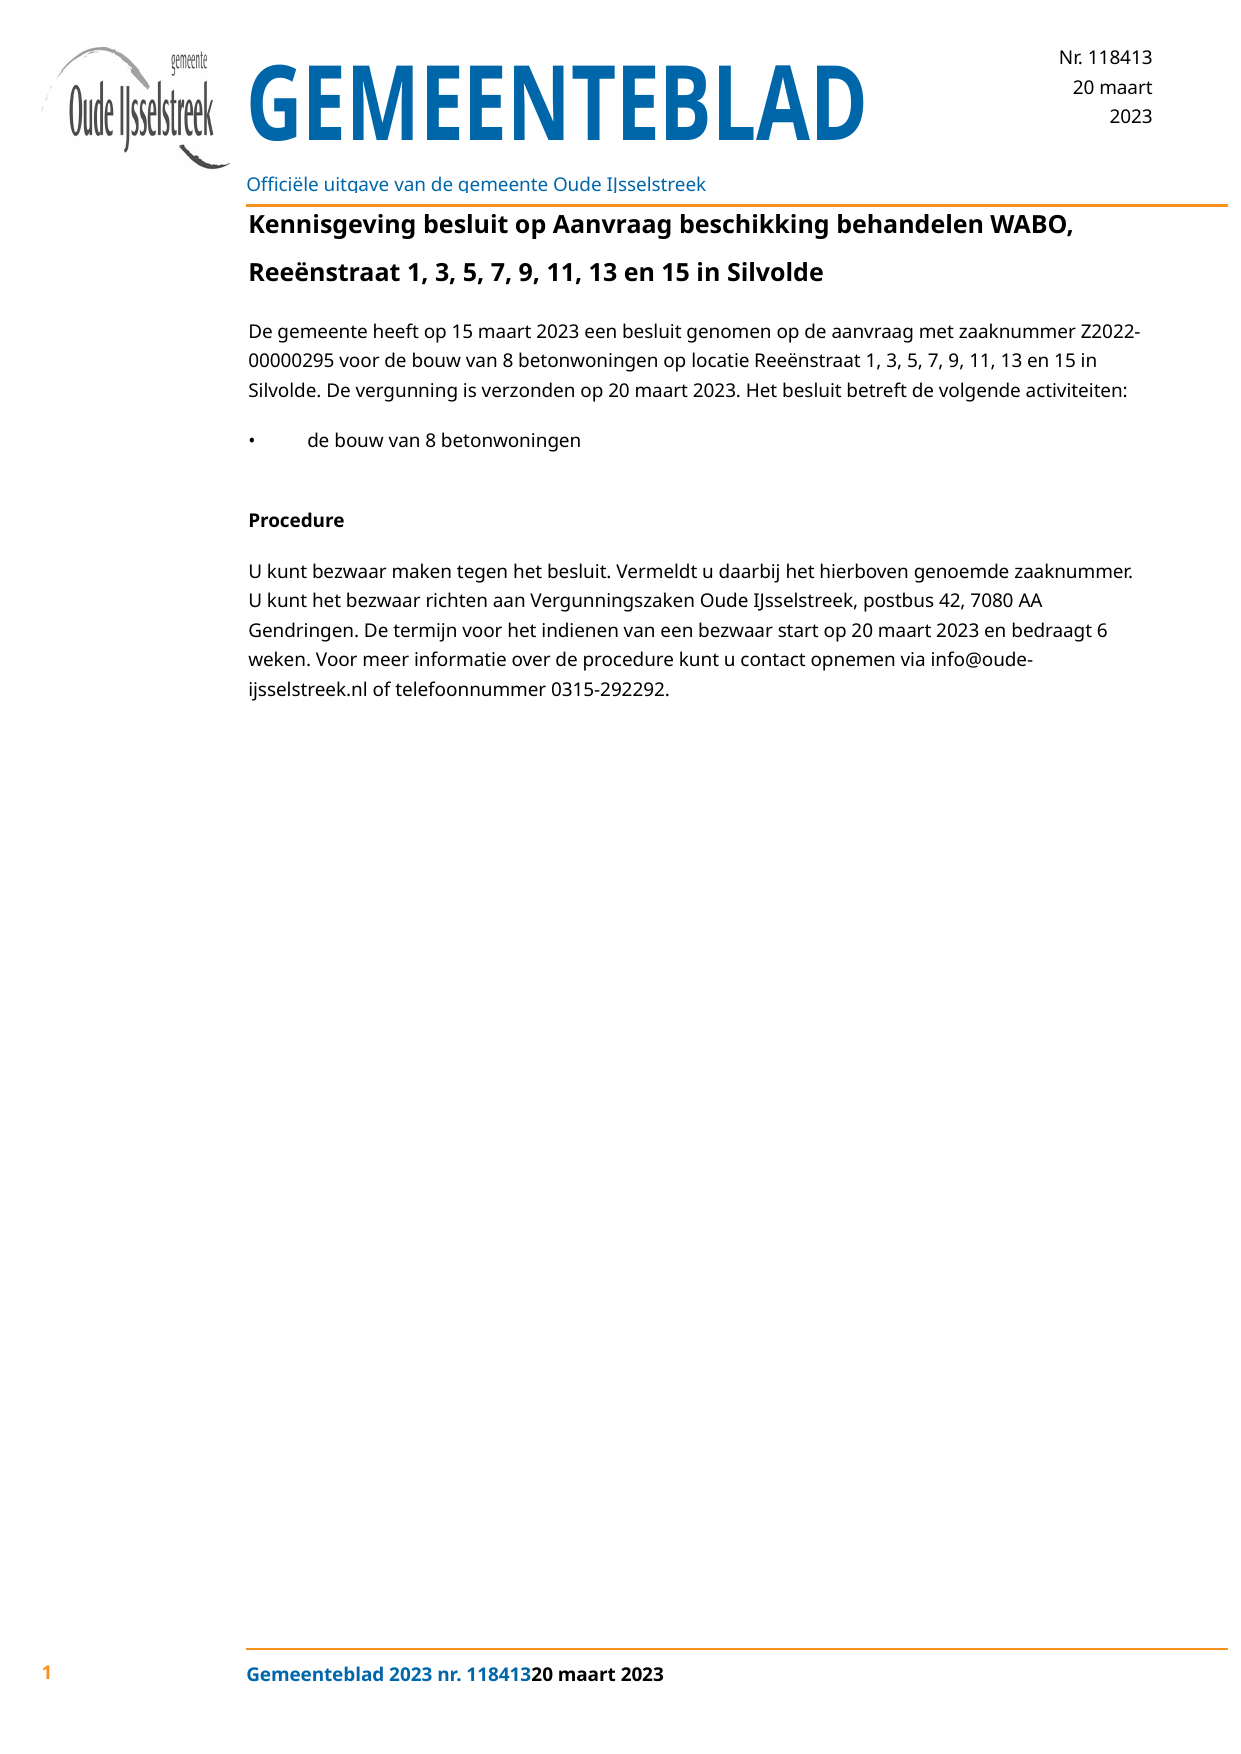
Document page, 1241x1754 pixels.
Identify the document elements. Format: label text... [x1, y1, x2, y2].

list de bouw van 8 betonwoningen [248, 427, 1152, 453]
text Procedure [248, 507, 1152, 533]
text U kunt bezwaar maken tegen het besluit. Vermeldt u daarbij het hierboven genoemde zaaknummer. U kunt het bezwaar richten aan Vergunningszaken Oude IJsselstreek, postbus 42, 7080 AA Gendringen. De termijn voor het indienen van een bezwaar start op 20 maart 2023 en bedraagt 6 weken. Voor meer informatie over de procedure kunt u contact opnemen via info@oude-ijsselstreek.nl of telefoonnummer 0315-292292. [248, 558, 1152, 702]
text De gemeente heeft op 15 maart 2023 een besluit genomen op de aanvraag met zaaknummer Z2022-00000295 voor de bouw van 8 betonwoningen op locatie Reeënstraat 1, 3, 5, 7, 9, 11, 13 en 15 in Silvolde. De vergunning is verzonden op 20 maart 2023. Het besluit betreft de volgende activiteiten: [248, 318, 1152, 403]
picture [41, 47, 231, 172]
text Kennisgeving besluit op Aanvraag beschikking behandelen WABO, Reeënstraat 1, 3, 5, 7, 9, 11, 13 en 15 in Silvolde [248, 207, 1152, 288]
